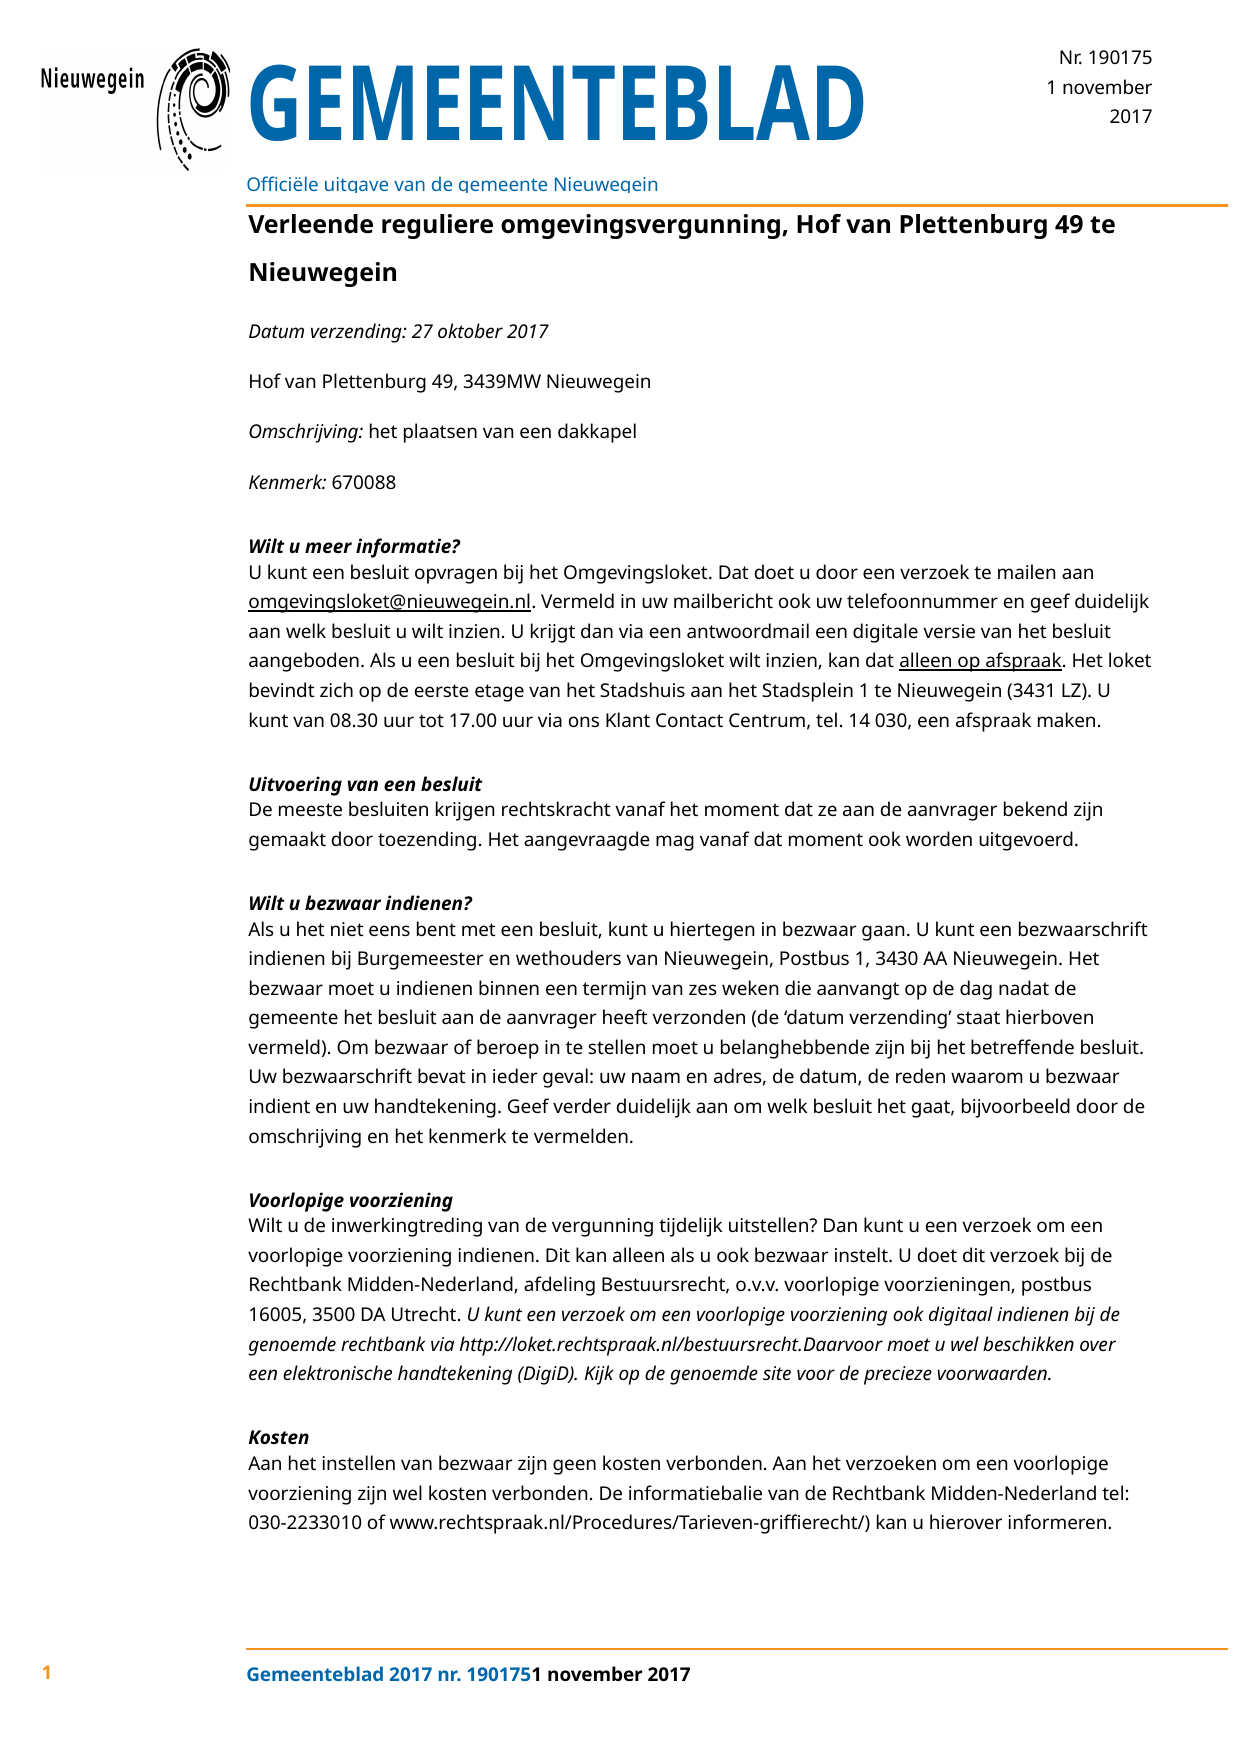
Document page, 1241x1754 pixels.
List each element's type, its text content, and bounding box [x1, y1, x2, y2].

text Wilt u de inwerkingtreding van de vergunning tijdelijk uitstellen? Dan kunt u een verzoek om een voorlopige voorziening indienen. Dit kan alleen als u ook bezwaar instelt. U doet dit verzoek bij de Rechtbank Midden-Nederland, afdeling Bestuursrecht, o.v.v. voorlopige voorzieningen, postbus 16005, 3500 DA Utrecht. U kunt een verzoek om een voorlopige voorziening ook digitaal indienen bij de genoemde rechtbank via http://loket.rechtspraak.nl/bestuursrecht.Daarvoor moet u wel beschikken over een elektronische handtekening (DigiD). Kijk op de genoemde site voor de precieze voorwaarden. [248, 1212, 1152, 1386]
text Kosten [248, 1424, 1152, 1450]
text Datum verzending: 27 oktober 2017 [248, 318, 1152, 344]
text U kunt een besluit opvragen bij het Omgevingsloket. Dat doet u door een verzoek te mailen aan omgevingsloket@nieuwegein.nl. Vermeld in uw mailbericht ook uw telefoonnummer en geef duidelijk aan welk besluit u wilt inzien. U krijgt dan via een antwoordmail een digitale versie van het besluit aangeboden. Als u een besluit bij het Omgevingsloket wilt inzien, kan dat alleen op afspraak. Het loket bevindt zich op de eerste etage van het Stadshuis aan het Stadsplein 1 te Nieuwegein (3431 LZ). U kunt van 08.30 uur tot 17.00 uur via ons Klant Contact Centrum, tel. 14 030, een afspraak maken. [248, 559, 1152, 732]
text De meeste besluiten krijgen rechtskracht vanaf het moment dat ze aan de aanvrager bekend zijn gemaakt door toezending. Het aangevraagde mag vanaf dat moment ook worden uitgevoerd. [248, 796, 1152, 852]
text Kenmerk: 670088 [248, 469, 1152, 495]
text Wilt u meer informatie? [248, 533, 1152, 559]
text Voorlopige voorziening [248, 1187, 1152, 1212]
text Aan het instellen van bezwaar zijn geen kosten verbonden. Aan het verzoeken om een voorlopige voorziening zijn wel kosten verbonden. De informatiebalie van de Rechtbank Midden-Nederland tel: 030-2233010 of www.rechtspraak.nl/Procedures/Tarieven-griffierecht/) kan u hierover informeren. [248, 1450, 1152, 1535]
text Als u het niet eens bent met een besluit, kunt u hiertegen in bezwaar gaan. U kunt een bezwaarschrift indienen bij Burgemeester en wethouders van Nieuwegein, Postbus 1, 3430 AA Nieuwegein. Het bezwaar moet u indienen binnen een termijn van zes weken die aanvangt op de dag nadat de gemeente het besluit aan de aanvrager heeft verzonden (de ‘datum verzending’ staat hierboven vermeld). Om bezwaar of beroep in te stellen moet u belanghebbende zijn bij het betreffende besluit. Uw bezwaarschrift bevat in ieder geval: uw naam en adres, de datum, de reden waarom u bezwaar indient en uw handtekening. Geef verder duidelijk aan om welk besluit het gaat, bijvoorbeeld door de omschrijving en het kenmerk te vermelden. [248, 916, 1152, 1148]
text Hof van Plettenburg 49, 3439MW Nieuwegein [248, 368, 1152, 394]
text Verleende reguliere omgevingsvergunning, Hof van Plettenburg 49 te Nieuwegein [248, 207, 1152, 288]
picture [41, 47, 231, 172]
text Wilt u bezwaar indienen? [248, 890, 1152, 916]
text Omschrijving: het plaatsen van een dakkapel [248, 419, 1152, 444]
text Uitvoering van een besluit [248, 771, 1152, 796]
